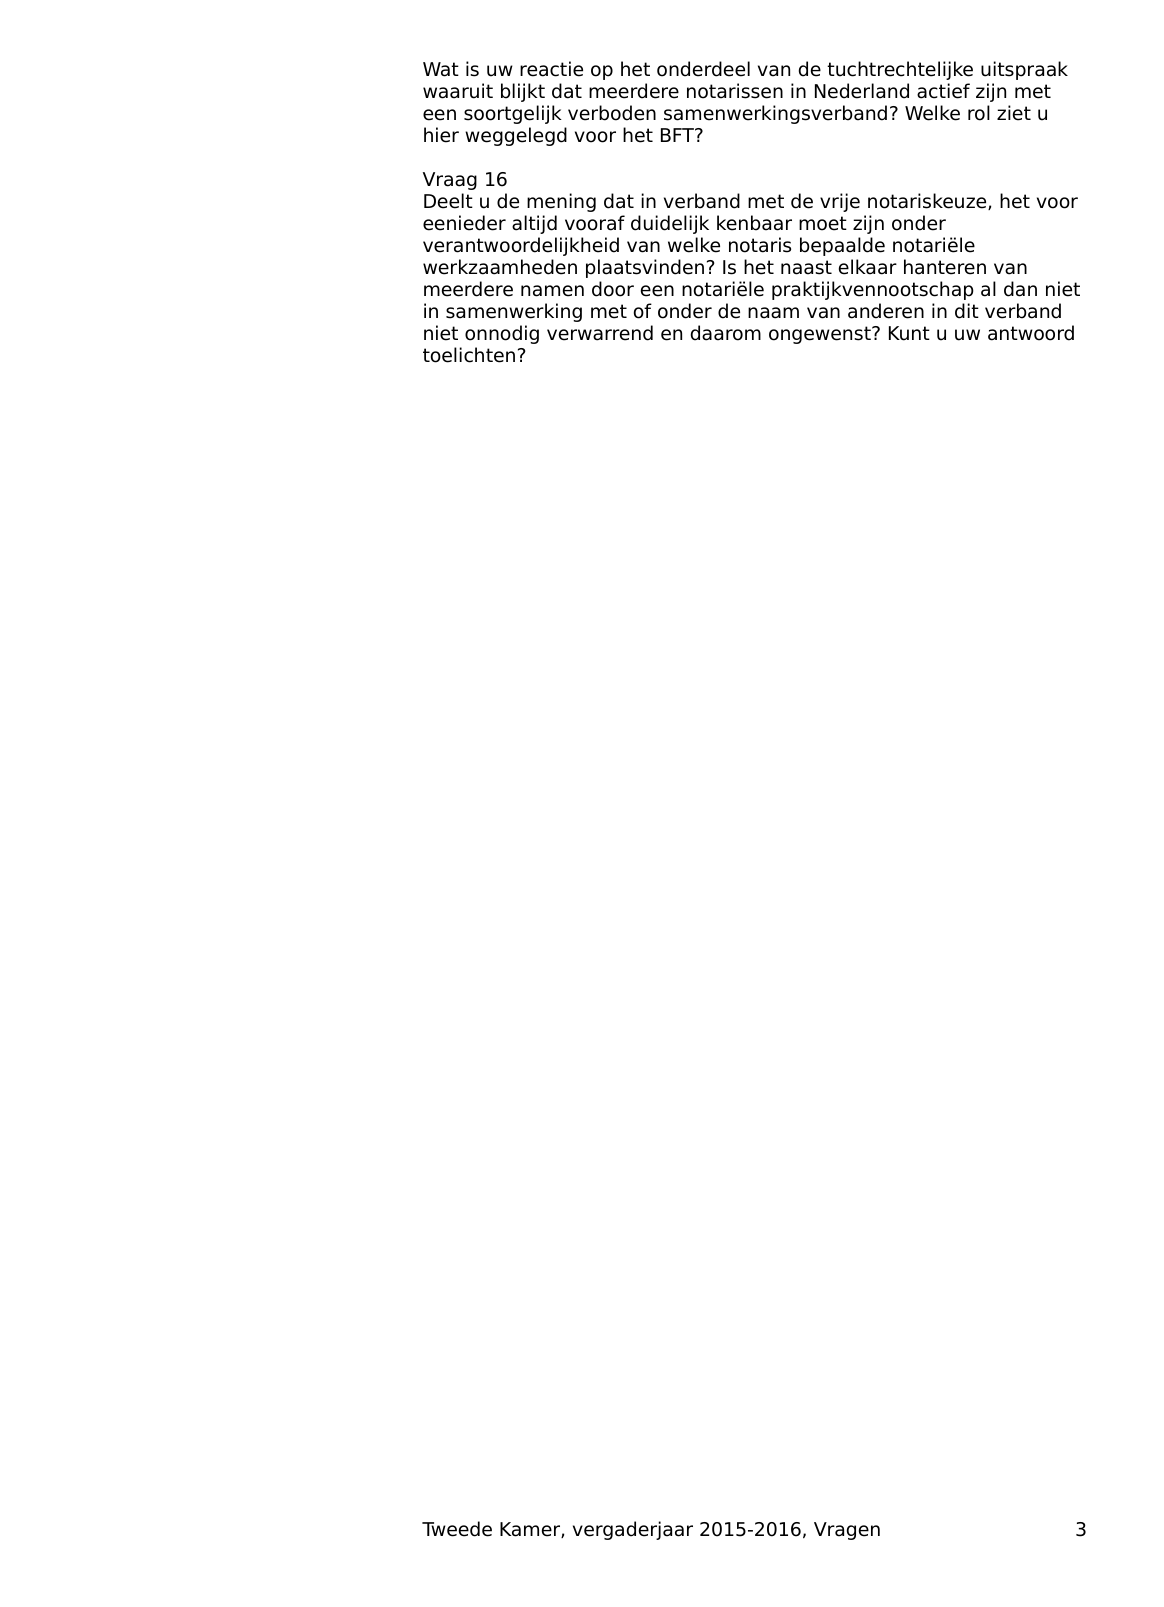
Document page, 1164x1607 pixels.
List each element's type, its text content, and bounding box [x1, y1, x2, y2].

text Vraag 16 [422, 169, 1087, 191]
text Deelt u de mening dat in verband met de vrije notariskeuze, het voor eenieder altijd vooraf duidelijk kenbaar moet zijn onder verantwoordelijkheid van welke notaris bepaalde notariële werkzaamheden plaatsvinden? Is het naast elkaar hanteren van meerdere namen door een notariële praktijkvennootschap al dan niet in samenwerking met of onder de naam van anderen in dit verband niet onnodig verwarrend en daarom ongewenst? Kunt u uw antwoord toelichten? [422, 191, 1087, 367]
text Wat is uw reactie op het onderdeel van de tuchtrechtelijke uitspraak waaruit blijkt dat meerdere notarissen in Nederland actief zijn met een soortgelijk verboden samenwerkingsverband? Welke rol ziet u hier weggelegd voor het BFT? [422, 59, 1087, 147]
